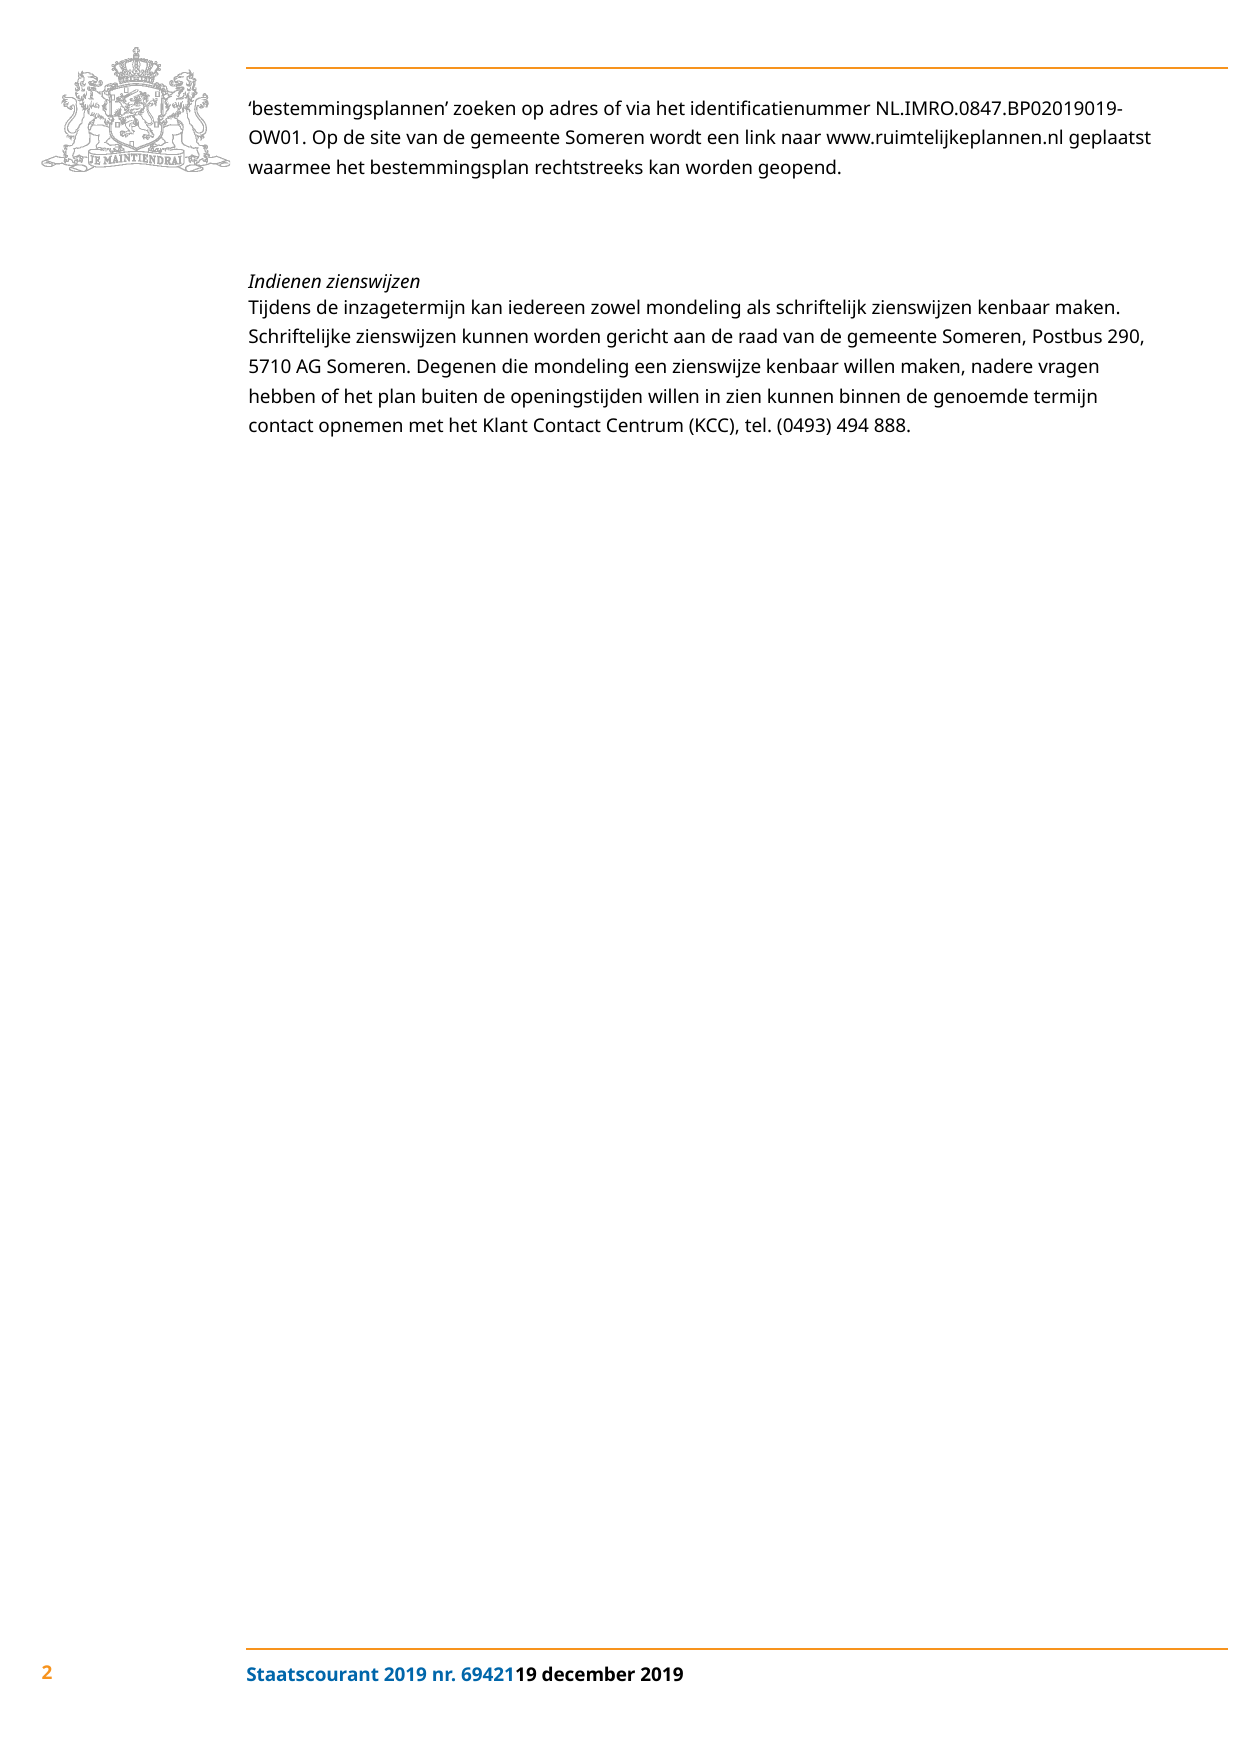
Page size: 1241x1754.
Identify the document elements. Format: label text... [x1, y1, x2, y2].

text Tijdens de inzagetermijn kan iedereen zowel mondeling als schriftelijk zienswijzen kenbaar maken. Schriftelijke zienswijzen kunnen worden gericht aan de raad van de gemeente Someren, Postbus 290, 5710 AG Someren. Degenen die mondeling een zienswijze kenbaar willen maken, nadere vragen hebben of het plan buiten de openingstijden willen in zien kunnen binnen de genoemde termijn contact opnemen met het Klant Contact Centrum (KCC), tel. (0493) 494 888. [248, 294, 1152, 438]
text Indienen zienswijzen [248, 268, 1152, 294]
text ‘bestemmingsplannen’ zoeken op adres of via het identificatienummer NL.IMRO.0847.BP02019019-OW01. Op de site van de gemeente Someren wordt een link naar www.ruimtelijkeplannen.nl geplaatst waarmee het bestemmingsplan rechtstreeks kan worden geopend. [248, 95, 1152, 180]
picture [41, 47, 231, 172]
